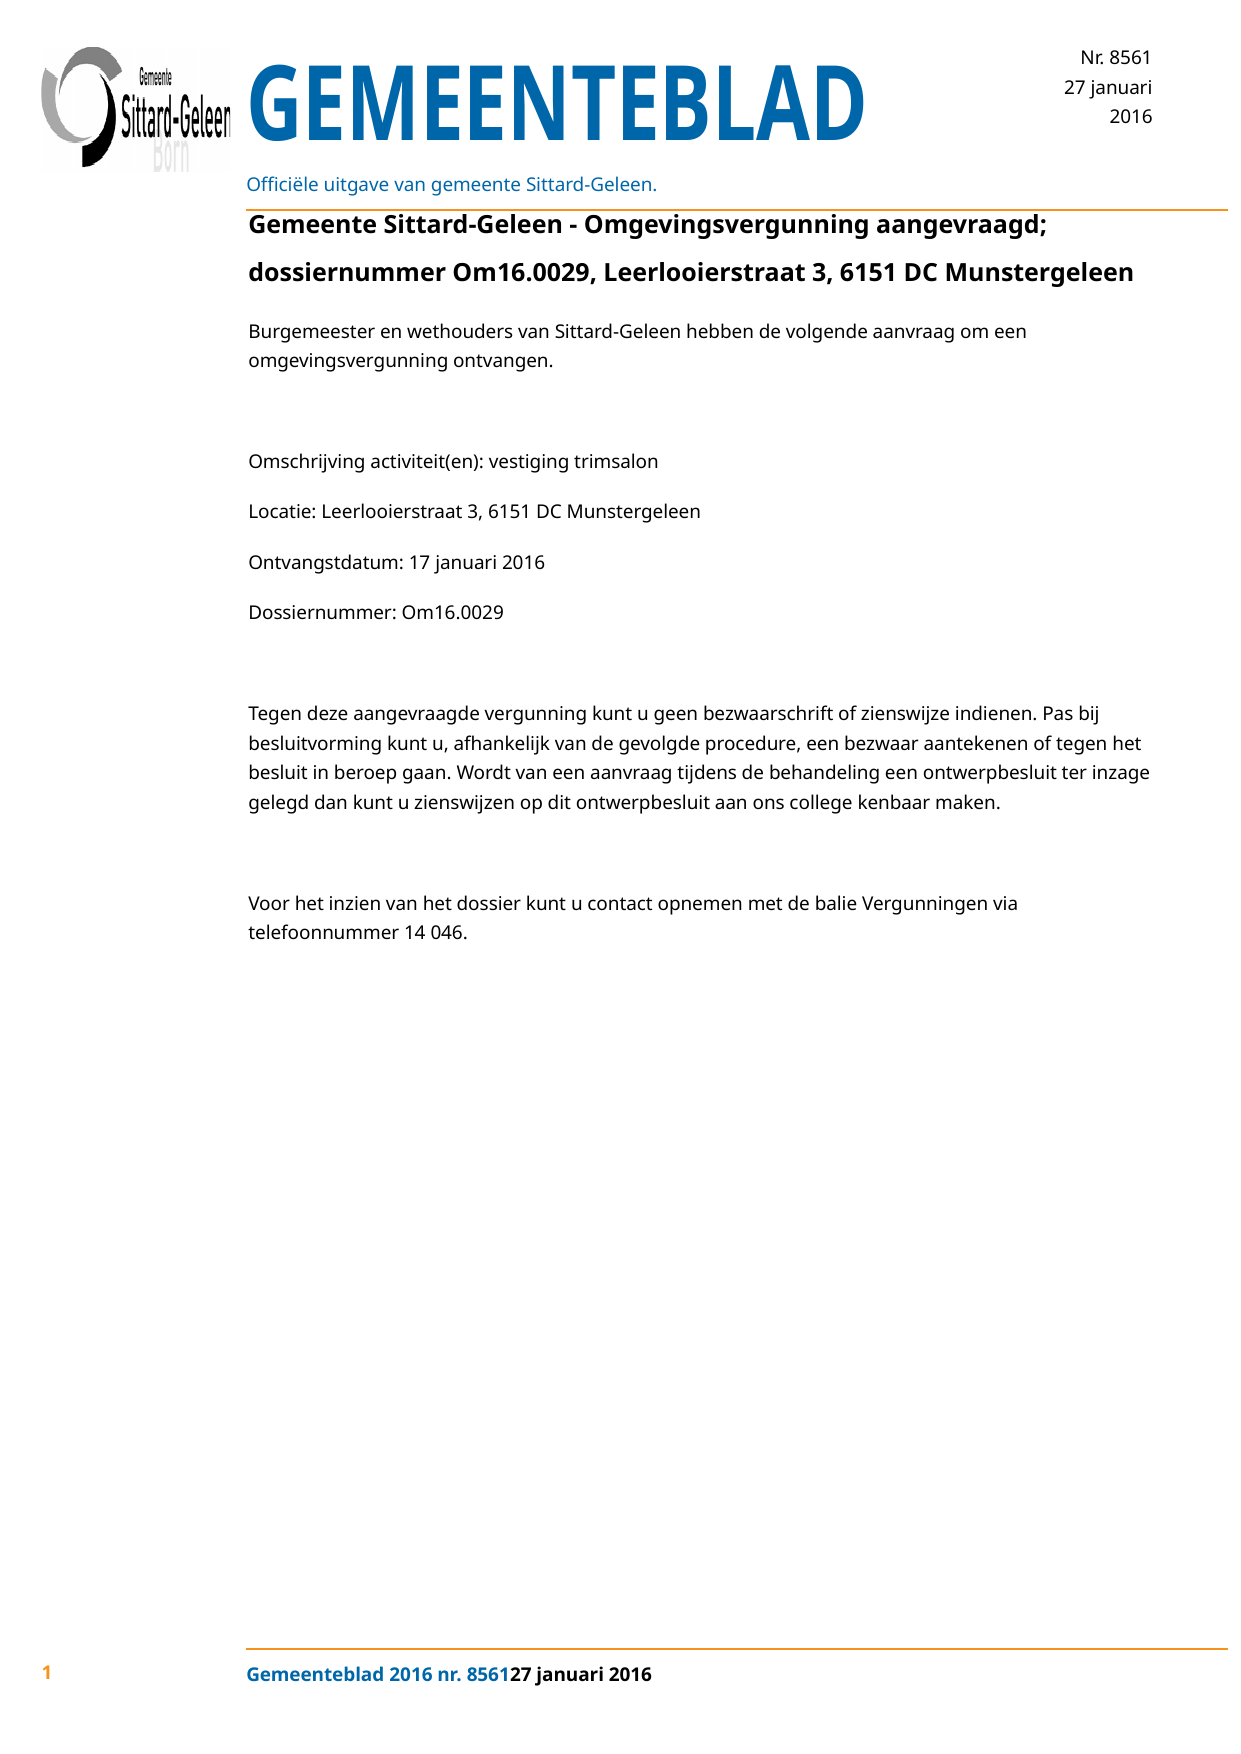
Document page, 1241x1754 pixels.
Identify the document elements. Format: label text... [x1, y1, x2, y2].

text Locatie: Leerlooierstraat 3, 6151 DC Munstergeleen [248, 499, 1152, 524]
text Ontvangstdatum: 17 januari 2016 [248, 549, 1152, 575]
picture [41, 47, 231, 172]
text Burgemeester en wethouders van Sittard-Geleen hebben de volgende aanvraag om een omgevingsvergunning ontvangen. [248, 318, 1152, 373]
text Gemeente Sittard-Geleen - Omgevingsvergunning aangevraagd; dossiernummer Om16.0029, Leerlooierstraat 3, 6151 DC Munstergeleen [248, 211, 1152, 288]
text Voor het inzien van het dossier kunt u contact opnemen met de balie Vergunningen via telefoonnummer 14 046. [248, 890, 1152, 945]
text Omschrijving activiteit(en): vestiging trimsalon [248, 448, 1152, 474]
text Tegen deze aangevraagde vergunning kunt u geen bezwaarschrift of zienswijze indienen. Pas bij besluitvorming kunt u, afhankelijk van de gevolgde procedure, een bezwaar aantekenen of tegen het besluit in beroep gaan. Wordt van een aanvraag tijdens de behandeling een ontwerpbesluit ter inzage gelegd dan kunt u zienswijzen op dit ontwerpbesluit aan ons college kenbaar maken. [248, 700, 1152, 815]
text Dossiernummer: Om16.0029 [248, 599, 1152, 625]
